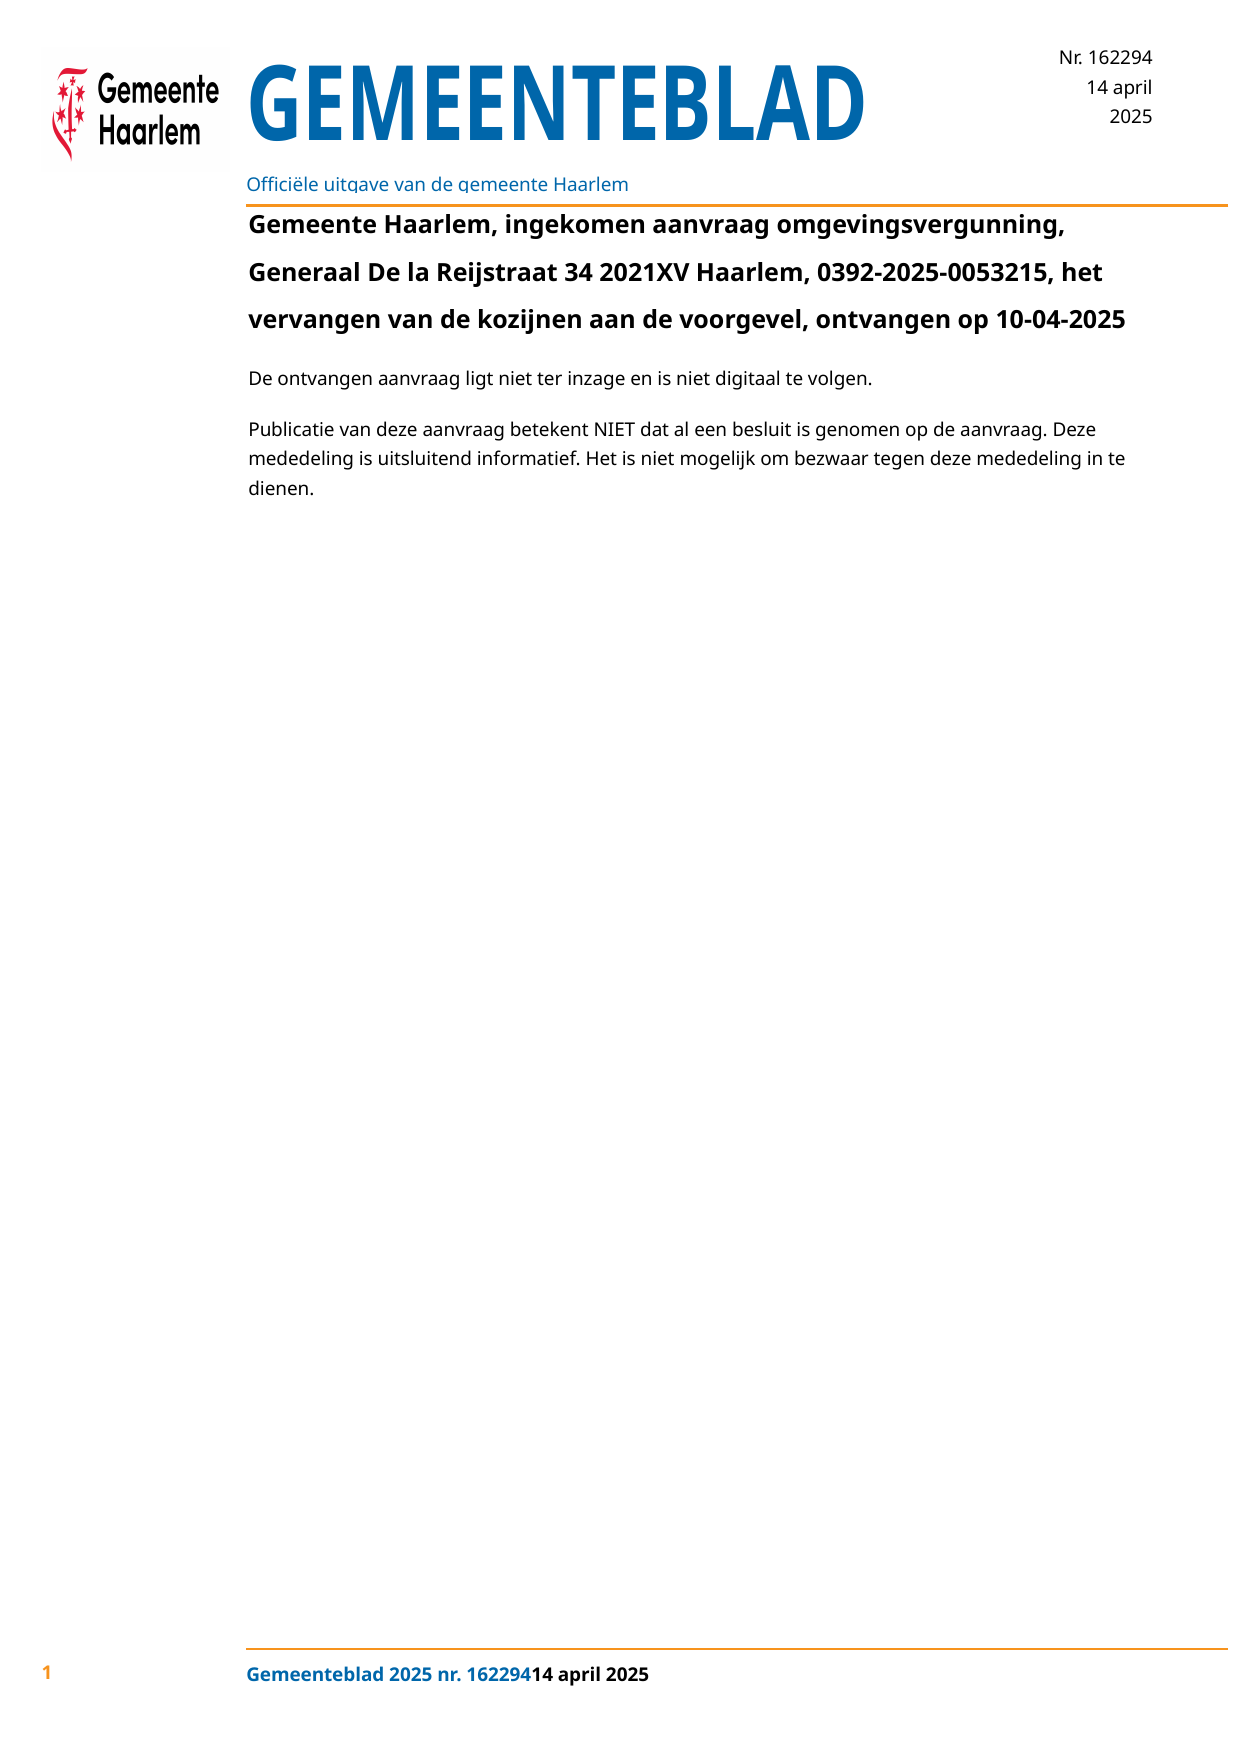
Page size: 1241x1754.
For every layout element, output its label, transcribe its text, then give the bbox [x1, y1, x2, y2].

text Publicatie van deze aanvraag betekent NIET dat al een besluit is genomen op de aanvraag. Deze mededeling is uitsluitend informatief. Het is niet mogelijk om bezwaar tegen deze mededeling in te dienen. [248, 416, 1152, 501]
picture [41, 47, 231, 172]
text De ontvangen aanvraag ligt niet ter inzage en is niet digitaal te volgen. [248, 366, 1152, 391]
text Gemeente Haarlem, ingekomen aanvraag omgevingsvergunning, Generaal De la Reijstraat 34 2021XV Haarlem, 0392-2025-0053215, het vervangen van de kozijnen aan de voorgevel, ontvangen op 10-04-2025 [248, 207, 1152, 336]
